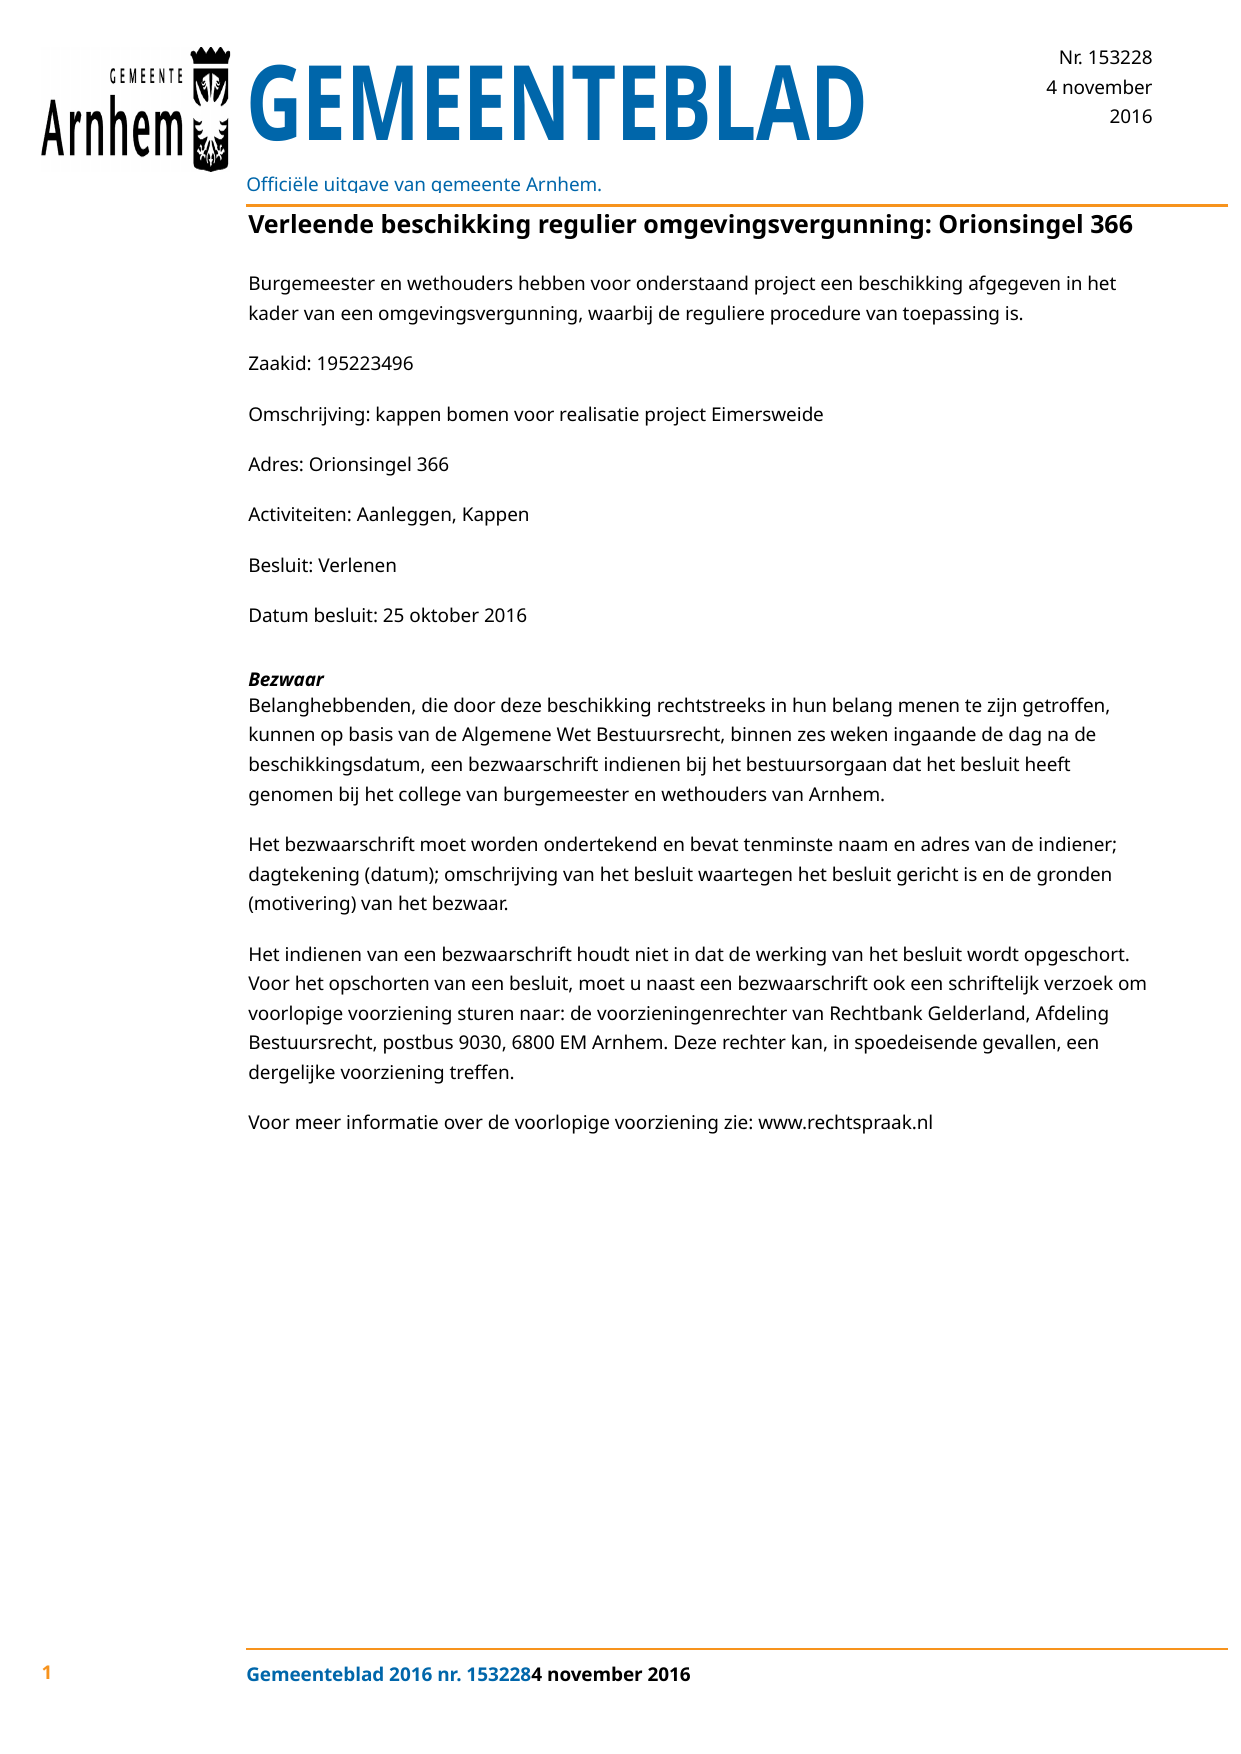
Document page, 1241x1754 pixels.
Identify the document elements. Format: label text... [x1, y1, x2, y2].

picture [41, 47, 231, 172]
text Zaakid: 195223496 [248, 350, 1152, 376]
text Omschrijving: kappen bomen voor realisatie project Eimersweide [248, 401, 1152, 426]
text Adres: Orionsingel 366 [248, 451, 1152, 477]
text Burgemeester en wethouders hebben voor onderstaand project een beschikking afgegeven in het kader van een omgevingsvergunning, waarbij de reguliere procedure van toepassing is. [248, 270, 1152, 326]
text Besluit: Verlenen [248, 552, 1152, 578]
text Belanghebbenden, die door deze beschikking rechtstreeks in hun belang menen te zijn getroffen, kunnen op basis van de Algemene Wet Bestuursrecht, binnen zes weken ingaande de dag na de beschikkingsdatum, een bezwaarschrift indienen bij het bestuursorgaan dat het besluit heeft genomen bij het college van burgemeester en wethouders van Arnhem. [248, 692, 1152, 807]
text Het indienen van een bezwaarschrift houdt niet in dat de werking van het besluit wordt opgeschort. Voor het opschorten van een besluit, moet u naast een bezwaarschrift ook een schriftelijk verzoek om voorlopige voorziening sturen naar: de voorzieningenrechter van Rechtbank Gelderland, Afdeling Bestuursrecht, postbus 9030, 6800 EM Arnhem. Deze rechter kan, in spoedeisende gevallen, een dergelijke voorziening treffen. [248, 941, 1152, 1085]
text Activiteiten: Aanleggen, Kappen [248, 502, 1152, 527]
text Datum besluit: 25 oktober 2016 [248, 602, 1152, 628]
text Bezwaar [248, 666, 1152, 692]
text Voor meer informatie over de voorlopige voorziening zie: www.rechtspraak.nl [248, 1109, 1152, 1135]
text Verleende beschikking regulier omgevingsvergunning: Orionsingel 366 [248, 207, 1152, 241]
text Het bezwaarschrift moet worden ondertekend en bevat tenminste naam en adres van de indiener; dagtekening (datum); omschrijving van het besluit waartegen het besluit gericht is en de gronden (motivering) van het bezwaar. [248, 831, 1152, 916]
